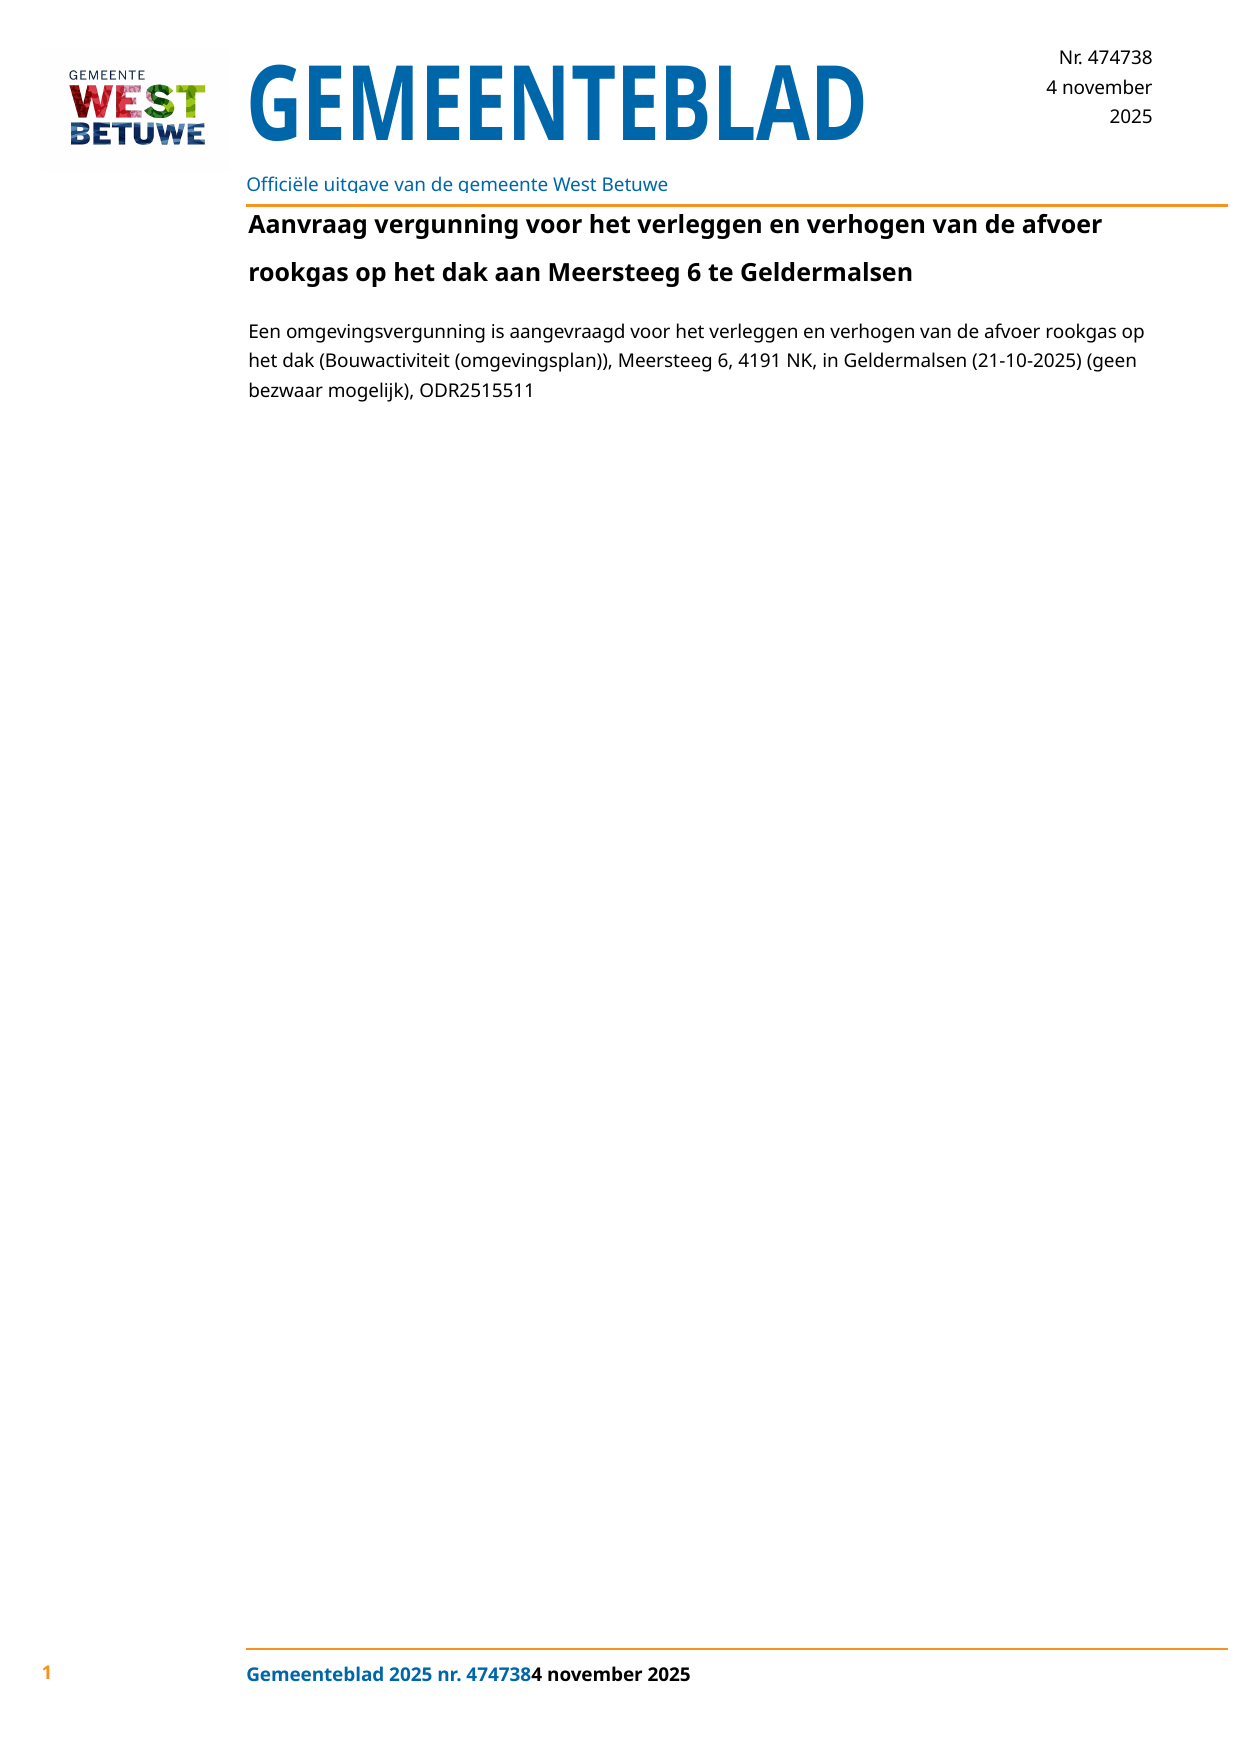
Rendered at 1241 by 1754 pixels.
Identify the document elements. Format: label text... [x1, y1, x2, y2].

picture [41, 47, 231, 172]
text Een omgevingsvergunning is aangevraagd voor het verleggen en verhogen van de afvoer rookgas op het dak (Bouwactiviteit (omgevingsplan)), Meersteeg 6, 4191 NK, in Geldermalsen (21-10-2025) (geen bezwaar mogelijk), ODR2515511 [248, 318, 1152, 403]
text Aanvraag vergunning voor het verleggen en verhogen van de afvoer rookgas op het dak aan Meersteeg 6 te Geldermalsen [248, 207, 1152, 288]
